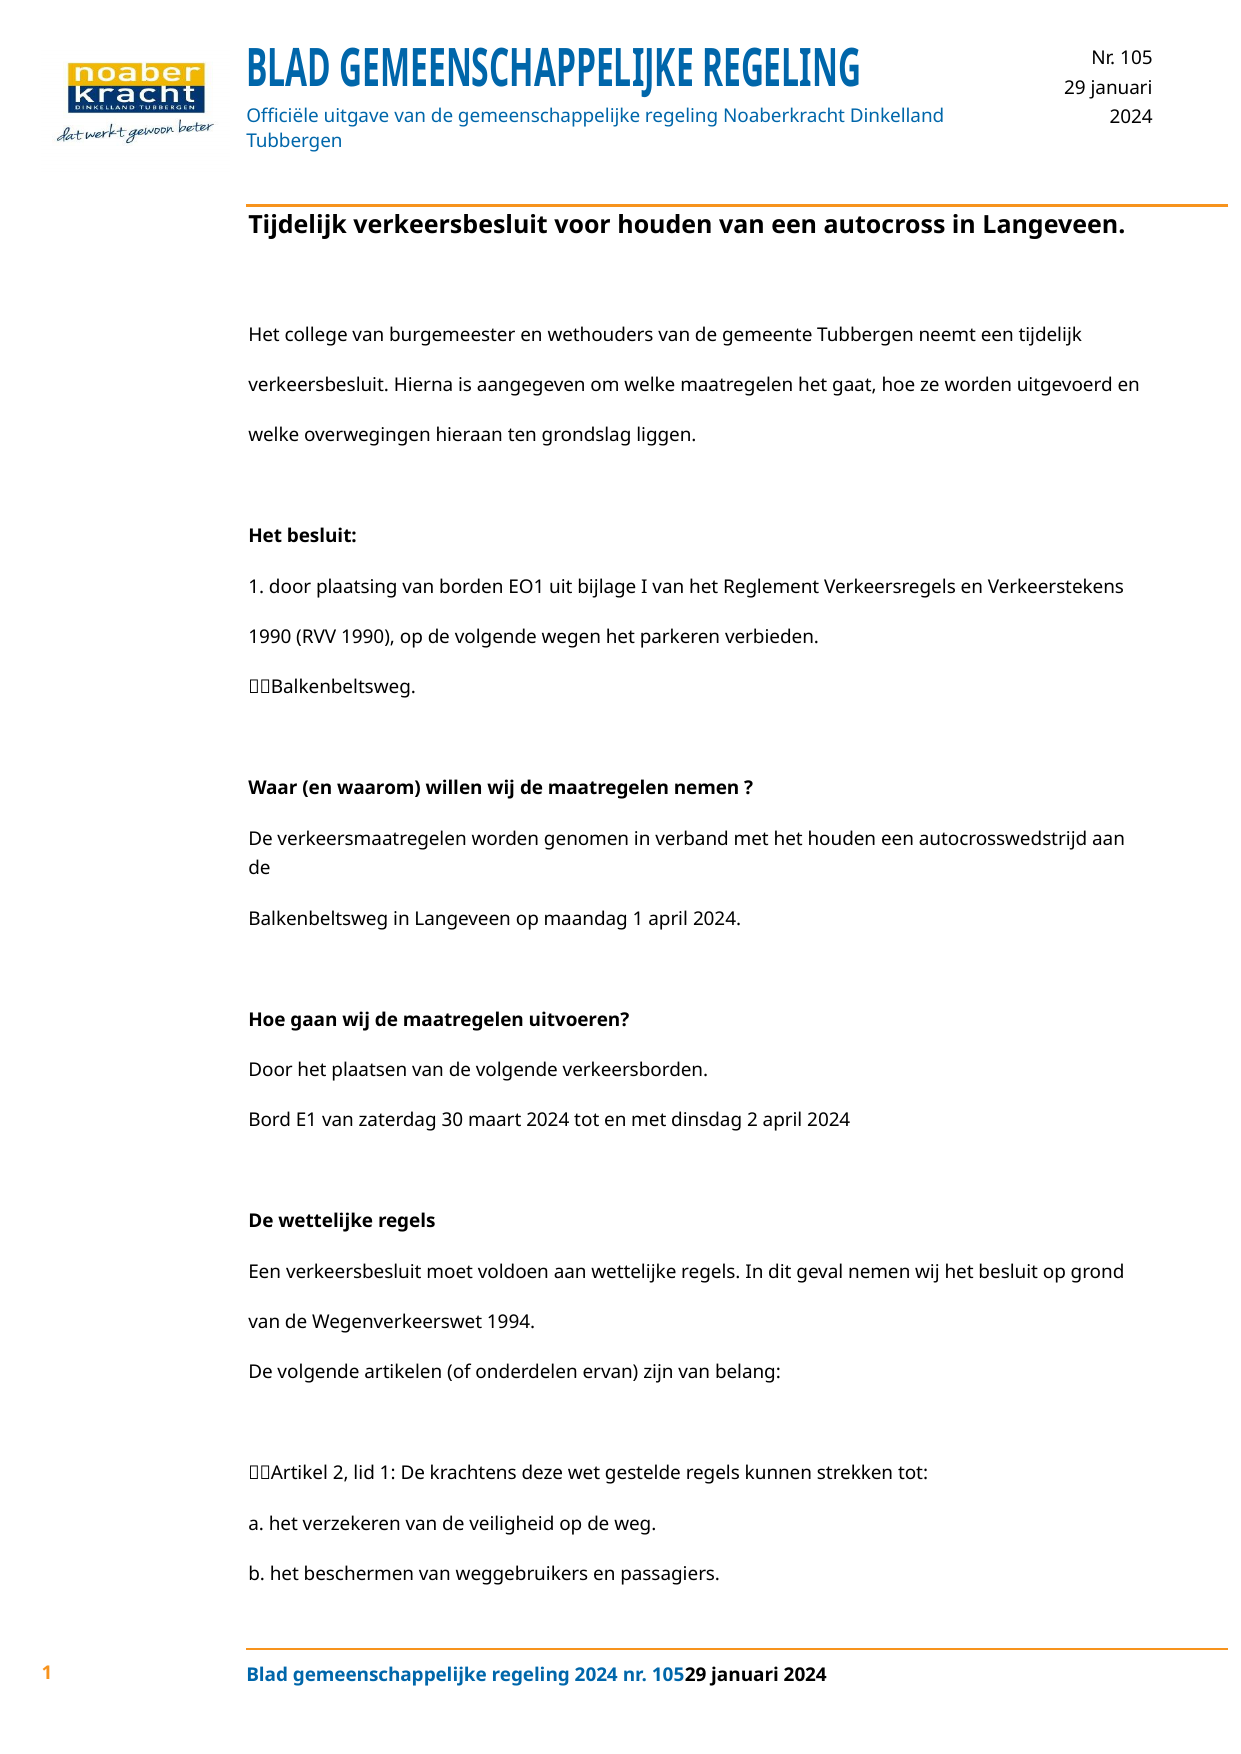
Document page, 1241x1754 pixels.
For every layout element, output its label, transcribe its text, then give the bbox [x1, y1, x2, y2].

text a. het verzekeren van de veiligheid op de weg. [248, 1510, 1152, 1536]
text 1. door plaatsing van borden EO1 uit bijlage I van het Reglement Verkeersregels en Verkeerstekens [248, 573, 1152, 598]
picture [41, 47, 231, 172]
text Een verkeersbesluit moet voldoen aan wettelijke regels. In dit geval nemen wij het besluit op grond [248, 1258, 1152, 1283]
text De verkeersmaatregelen worden genomen in verband met het houden een autocrosswedstrijd aan de [248, 825, 1152, 880]
text Hoe gaan wij de maatregelen uitvoeren? [248, 1006, 1152, 1031]
text 1990 (RVV 1990), op de volgende wegen het parkeren verbieden. [248, 623, 1152, 649]
text Waar (en waarom) willen wij de maatregelen nemen ? [248, 774, 1152, 800]
text Artikel 2, lid 1: De krachtens deze wet gestelde regels kunnen strekken tot: [248, 1459, 1152, 1485]
text Tijdelijk verkeersbesluit voor houden van een autocross in Langeveen. [248, 207, 1152, 241]
text Door het plaatsen van de volgende verkeersborden. [248, 1056, 1152, 1082]
text De wettelijke regels [248, 1207, 1152, 1233]
text Balkenbeltsweg in Langeveen op maandag 1 april 2024. [248, 905, 1152, 931]
text De volgende artikelen (of onderdelen ervan) zijn van belang: [248, 1359, 1152, 1384]
text Bord E1 van zaterdag 30 maart 2024 tot en met dinsdag 2 april 2024 [248, 1107, 1152, 1132]
text Het college van burgemeester en wethouders van de gemeente Tubbergen neemt een tijdelijk [248, 321, 1152, 346]
text van de Wegenverkeerswet 1994. [248, 1308, 1152, 1334]
text Het besluit: [248, 522, 1152, 548]
text verkeersbesluit. Hierna is aangegeven om welke maatregelen het gaat, hoe ze worden uitgevoerd en [248, 371, 1152, 397]
text welke overwegingen hieraan ten grondslag liggen. [248, 422, 1152, 447]
text b. het beschermen van weggebruikers en passagiers. [248, 1560, 1152, 1586]
text Balkenbeltsweg. [248, 674, 1152, 699]
